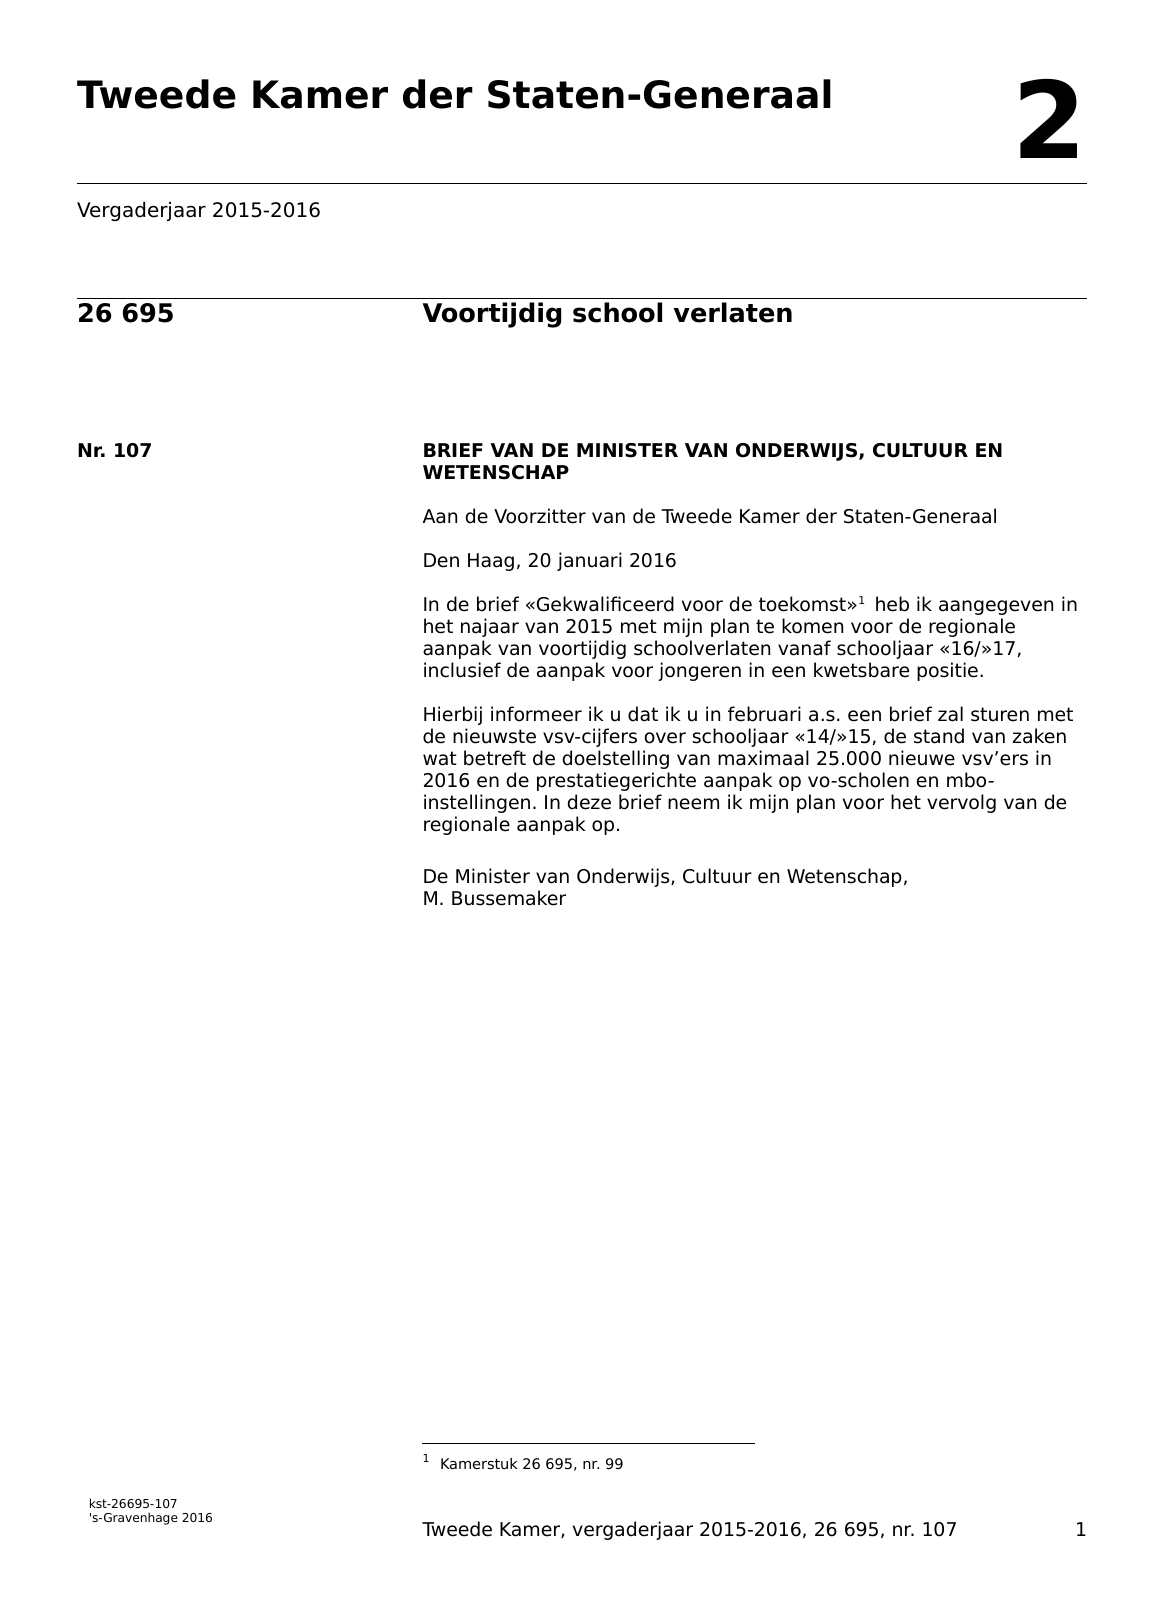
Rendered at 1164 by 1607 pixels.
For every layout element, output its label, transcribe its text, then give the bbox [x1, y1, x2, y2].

text De Minister van Onderwijs, Cultuur en Wetenschap, M. Bussemaker [422, 866, 1087, 910]
text kst-26695-107 [88, 1497, 323, 1511]
subtitle Nr. 107 BRIEF VAN DE MINISTER VAN ONDERWIJS, CULTUUR EN WETENSCHAP [77, 440, 1087, 484]
text Aan de Voorzitter van de Tweede Kamer der Staten-Generaal [422, 506, 1087, 528]
text Den Haag, 20 januari 2016 [422, 550, 1087, 572]
text Hierbij informeer ik u dat ik u in februari a.s. een brief zal sturen met de nieuwste vsv-cijfers over schooljaar «14/»15, de stand van zaken wat betreft de doelstelling van maximaal 25.000 nieuwe vsv’ers in 2016 en de prestatiegerichte aanpak op vo-scholen en mbo-instellingen. In deze brief neem ik mijn plan voor het vervolg van de regionale aanpak op. [422, 704, 1087, 836]
table_cell Vergaderjaar 2015-2016 [77, 184, 1087, 298]
text In de brief «Gekwalificeerd voor de toekomst» heb ik aangegeven in het najaar van 2015 met mijn plan te komen voor de regionale aanpak van voortijdig schoolverlaten vanaf schooljaar «16/»17, inclusief de aanpak voor jongeren in een kwetsbare positie. [422, 594, 1087, 682]
text Kamerstuk 26 695, nr. 99 [422, 1452, 1087, 1474]
text 's-Gravenhage 2016 [88, 1511, 323, 1525]
subtitle 26 695 Voortijdig school verlaten [77, 299, 1087, 329]
table_header Tweede Kamer der Staten-Generaal [77, 59, 886, 183]
table_header 2 [886, 59, 1087, 183]
